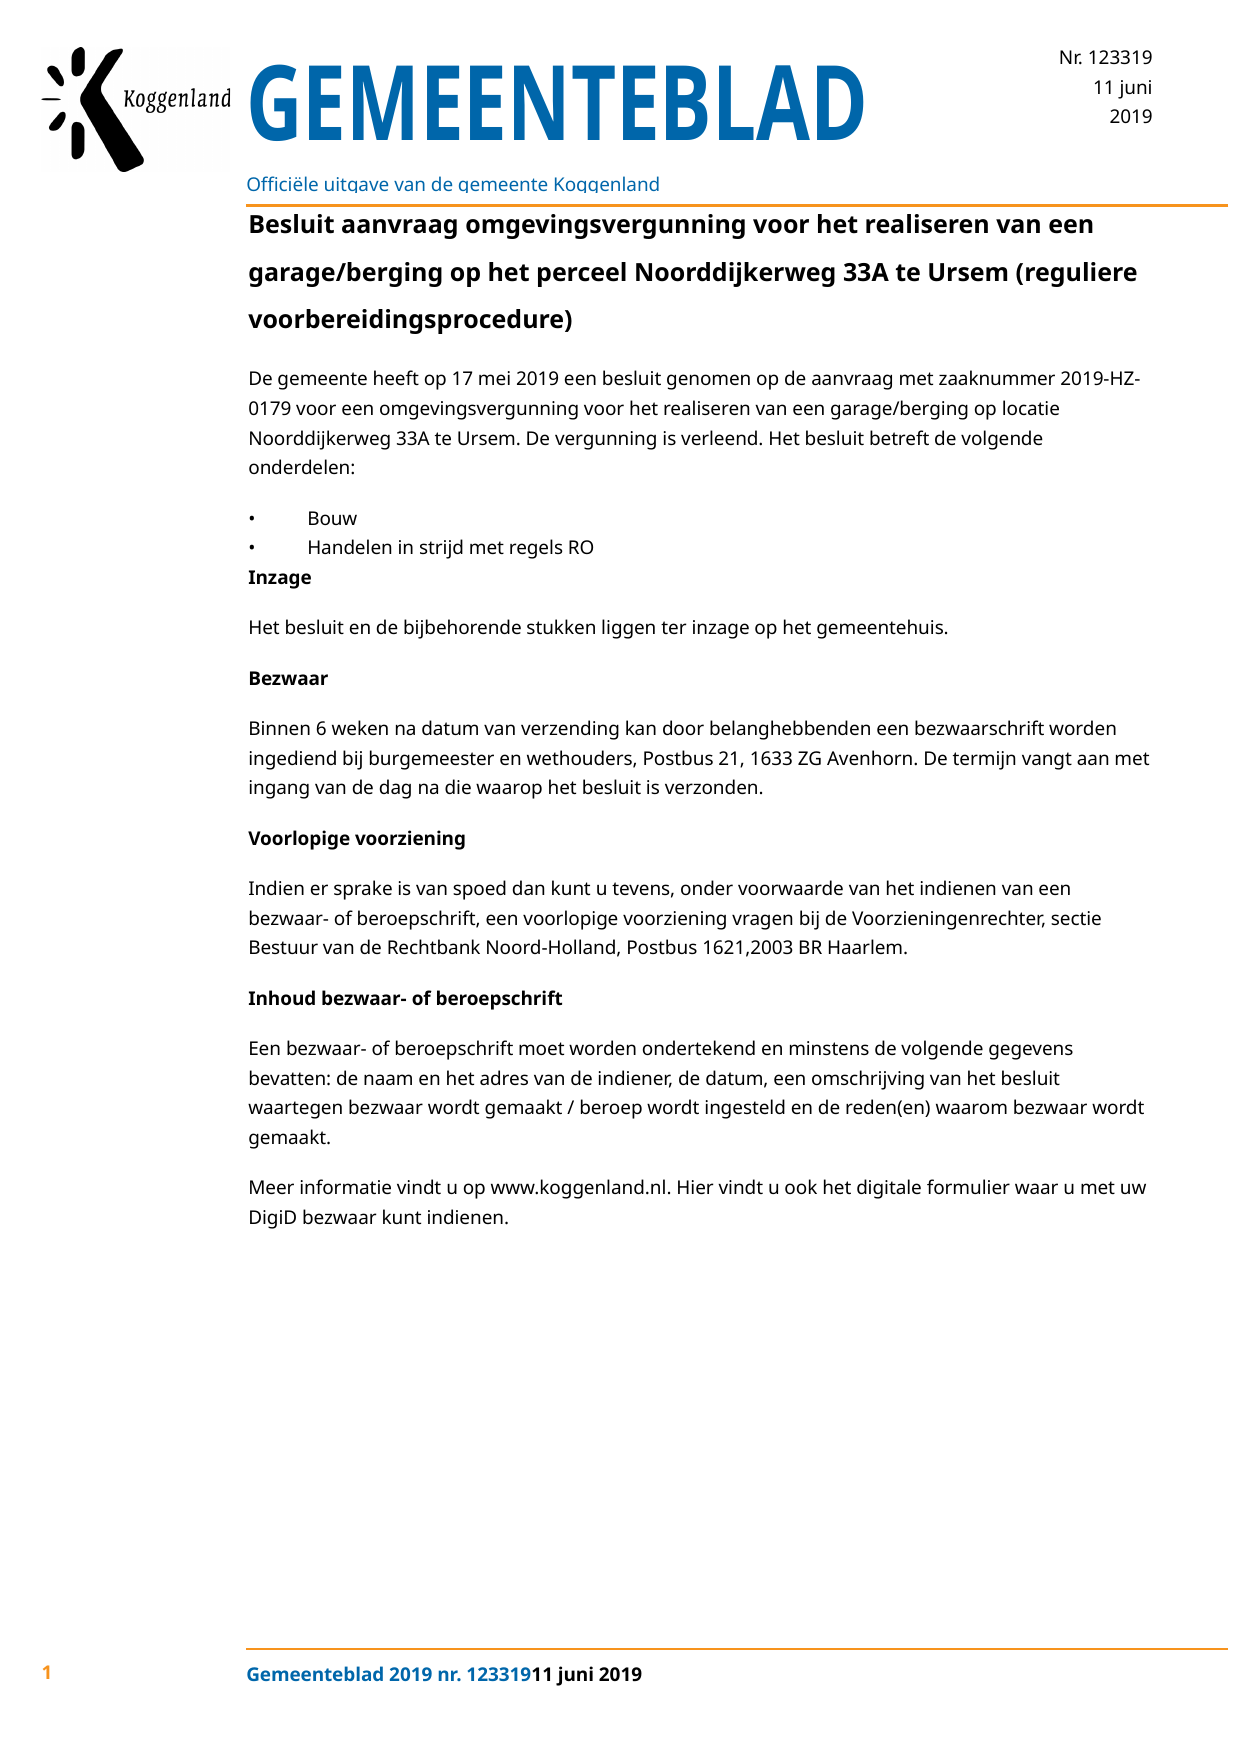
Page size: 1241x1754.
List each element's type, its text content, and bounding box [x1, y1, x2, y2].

text Inhoud bezwaar- of beroepschrift [248, 985, 1152, 1010]
text Een bezwaar- of beroepschrift moet worden ondertekend en minstens de volgende gegevens bevatten: de naam en het adres van de indiener, de datum, een omschrijving van het besluit waartegen bezwaar wordt gemaakt / beroep wordt ingesteld en de reden(en) waarom bezwaar wordt gemaakt. [248, 1035, 1152, 1149]
text Binnen 6 weken na datum van verzending kan door belanghebbenden een bezwaarschrift worden ingediend bij burgemeester en wethouders, Postbus 21, 1633 ZG Avenhorn. De termijn vangt aan met ingang van de dag na die waarop het besluit is verzonden. [248, 715, 1152, 800]
list Bouw [248, 505, 1152, 530]
text De gemeente heeft op 17 mei 2019 een besluit genomen op de aanvraag met zaaknummer 2019-HZ-0179 voor een omgevingsvergunning voor het realiseren van een garage/berging op locatie Noorddijkerweg 33A te Ursem. De vergunning is verleend. Het besluit betreft de volgende onderdelen: [248, 366, 1152, 480]
text Indien er sprake is van spoed dan kunt u tevens, onder voorwaarde van het indienen van een bezwaar- of beroepschrift, een voorlopige voorziening vragen bij de Voorzieningenrechter, sectie Bestuur van de Rechtbank Noord-Holland, Postbus 1621,2003 BR Haarlem. [248, 875, 1152, 960]
text Bezwaar [248, 665, 1152, 690]
text Meer informatie vindt u op www.koggenland.nl. Hier vindt u ook het digitale formulier waar u met uw DigiD bezwaar kunt indienen. [248, 1174, 1152, 1229]
text Voorlopige voorziening [248, 825, 1152, 850]
text Het besluit en de bijbehorende stukken liggen ter inzage op het gemeentehuis. [248, 614, 1152, 640]
picture [41, 47, 231, 172]
list Handelen in strijd met regels RO [248, 534, 1152, 560]
text Besluit aanvraag omgevingsvergunning voor het realiseren van een garage/berging op het perceel Noorddijkerweg 33A te Ursem (reguliere voorbereidingsprocedure) [248, 207, 1152, 336]
text Inzage [248, 564, 1152, 589]
